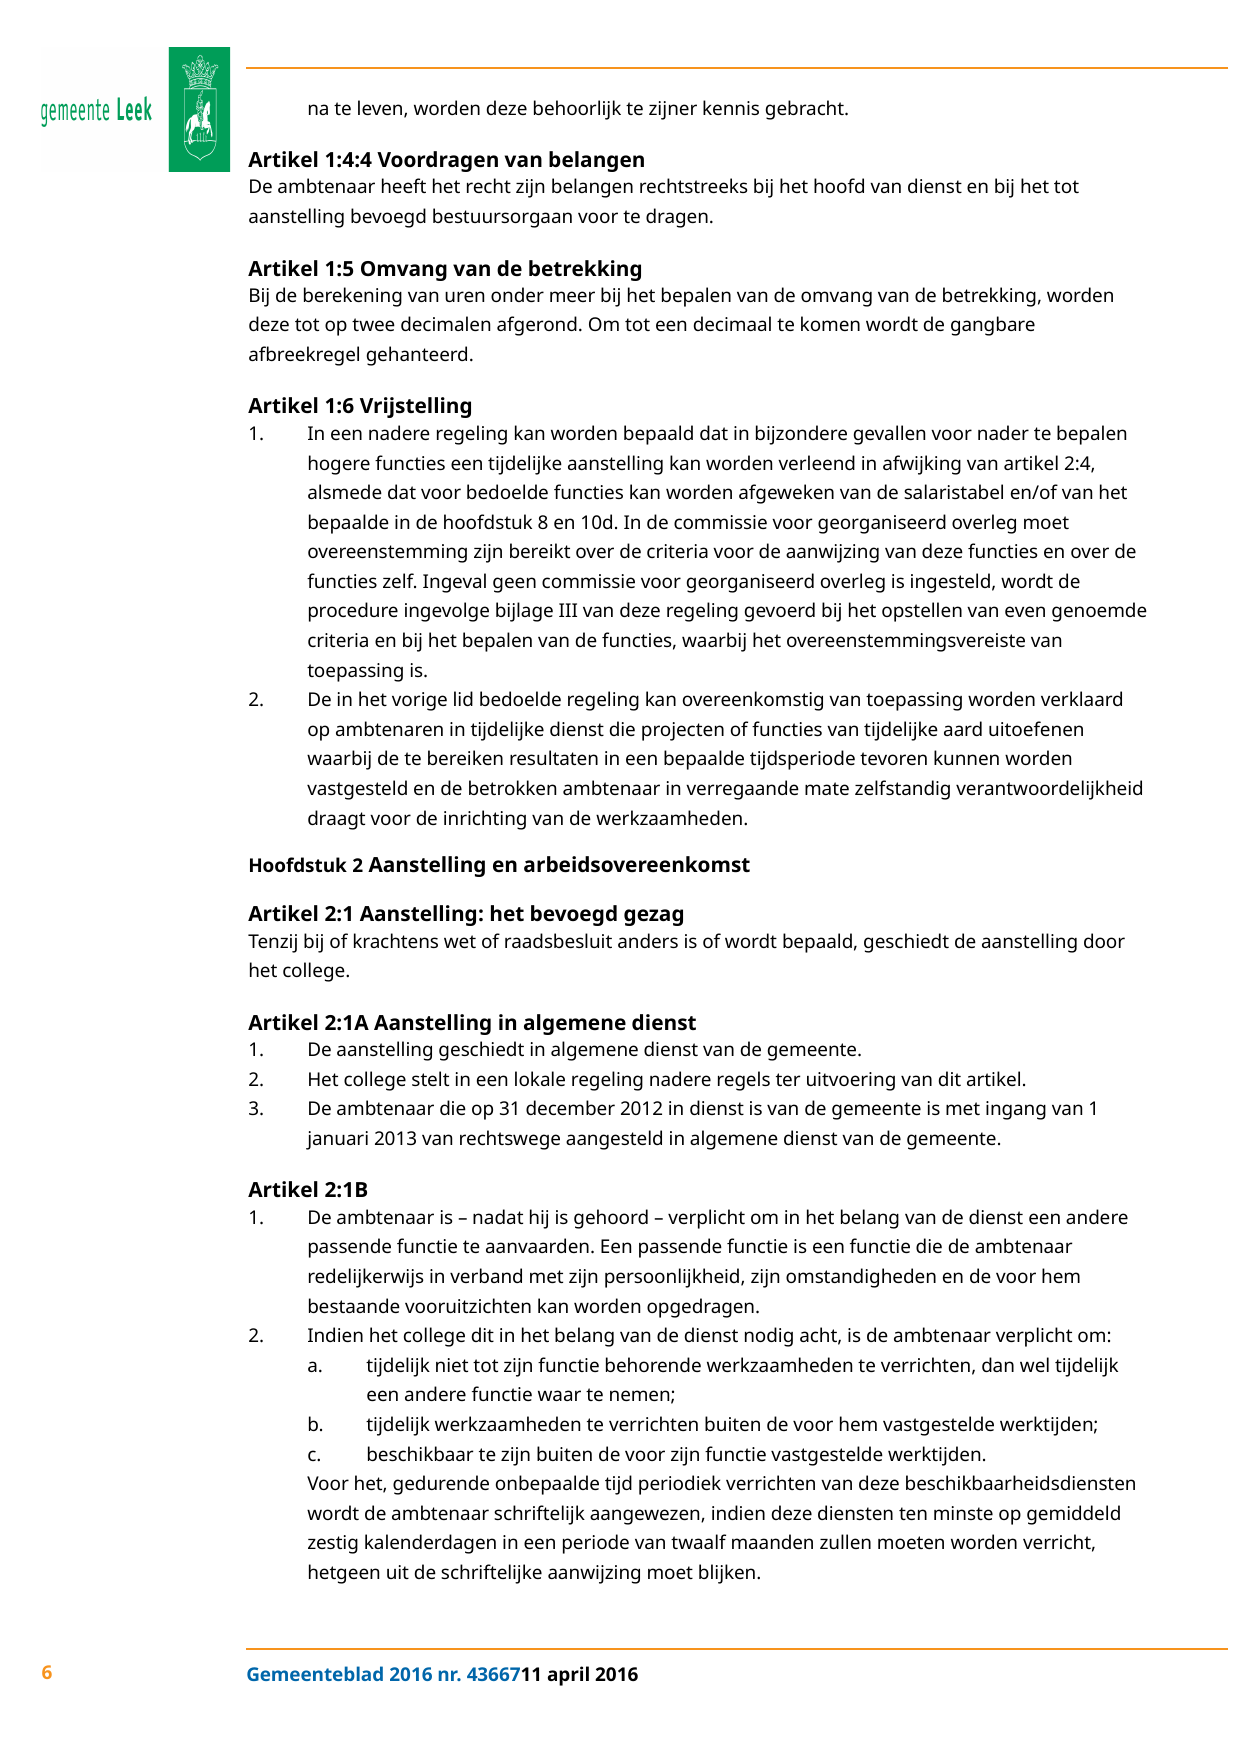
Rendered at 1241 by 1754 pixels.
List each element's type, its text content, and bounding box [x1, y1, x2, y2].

text Artikel 2:1B [248, 1176, 1152, 1204]
list De aanstelling geschiedt in algemene dienst van de gemeente. [248, 1036, 1152, 1062]
text Artikel 1:4:4 Voordragen van belangen [248, 145, 1152, 174]
list De ambtenaar die op 31 december 2012 in dienst is van de gemeente is met ingang van 1 januari 2013 van rechtswege aangesteld in algemene dienst van de gemeente. [248, 1096, 1152, 1151]
list na te leven, worden deze behoorlijk te zijner kennis gebracht. [248, 95, 1152, 121]
text Artikel 2:1 Aanstelling: het bevoegd gezag [248, 899, 1152, 928]
list Voor het, gedurende onbepaalde tijd periodiek verrichten van deze beschikbaarheidsdiensten wordt de ambtenaar schriftelijk aangewezen, indien deze diensten ten minste op gemiddeld zestig kalenderdagen in een periode van twaalf maanden zullen moeten worden verricht, hetgeen uit de schriftelijke aanwijzing moet blijken. [248, 1470, 1152, 1585]
text Artikel 1:6 Vrijstelling [248, 392, 1152, 420]
list beschikbaar te zijn buiten de voor zijn functie vastgestelde werktijden. [307, 1441, 1152, 1466]
text Artikel 2:1A Aanstelling in algemene dienst [248, 1008, 1152, 1036]
list tijdelijk werkzaamheden te verrichten buiten de voor hem vastgestelde werktijden; [307, 1411, 1152, 1437]
list Indien het college dit in het belang van de dienst nodig acht, is de ambtenaar verplicht om: [248, 1322, 1152, 1348]
list Het college stelt in een lokale regeling nadere regels ter uitvoering van dit artikel. [248, 1066, 1152, 1092]
list De in het vorige lid bedoelde regeling kan overeenkomstig van toepassing worden verklaard op ambtenaren in tijdelijke dienst die projecten of functies van tijdelijke aard uitoefenen waarbij de te bereiken resultaten in een bepaalde tijdsperiode tevoren kunnen worden vastgesteld en de betrokken ambtenaar in verregaande mate zelfstandig verantwoordelijkheid draagt voor de inrichting van de werkzaamheden. [248, 686, 1152, 830]
list De ambtenaar is – nadat hij is gehoord – verplicht om in het belang van de dienst een andere passende functie te aanvaarden. Een passende functie is een functie die de ambtenaar redelijkerwijs in verband met zijn persoonlijkheid, zijn omstandigheden en de voor hem bestaande vooruitzichten kan worden opgedragen. [248, 1204, 1152, 1318]
picture [41, 47, 231, 172]
text De ambtenaar heeft het recht zijn belangen rechtstreeks bij het hoofd van dienst en bij het tot aanstelling bevoegd bestuursorgaan voor te dragen. [248, 174, 1152, 229]
list In een nadere regeling kan worden bepaald dat in bijzondere gevallen voor nader te bepalen hogere functies een tijdelijke aanstelling kan worden verleend in afwijking van artikel 2:4, alsmede dat voor bedoelde functies kan worden afgeweken van de salaristabel en/of van het bepaalde in de hoofdstuk 8 en 10d. In de commissie voor georganiseerd overleg moet overeenstemming zijn bereikt over de criteria voor de aanwijzing van deze functies en over de functies zelf. Ingeval geen commissie voor georganiseerd overleg is ingesteld, wordt de procedure ingevolge bijlage III van deze regeling gevoerd bij het opstellen van even genoemde criteria en bij het bepalen van de functies, waarbij het overeenstemmingsvereiste van toepassing is. [248, 420, 1152, 682]
text Bij de berekening van uren onder meer bij het bepalen van de omvang van de betrekking, worden deze tot op twee decimalen afgerond. Om tot een decimaal te komen wordt de gangbare afbreekregel gehanteerd. [248, 282, 1152, 367]
text Artikel 1:5 Omvang van de betrekking [248, 254, 1152, 282]
list tijdelijk niet tot zijn functie behorende werkzaamheden te verrichten, dan wel tijdelijk een andere functie waar te nemen; [307, 1352, 1152, 1407]
text Hoofdstuk 2 Aanstelling en arbeidsovereenkomst [248, 850, 1152, 879]
text Tenzij bij of krachtens wet of raadsbesluit anders is of wordt bepaald, geschiedt de aanstelling door het college. [248, 928, 1152, 983]
